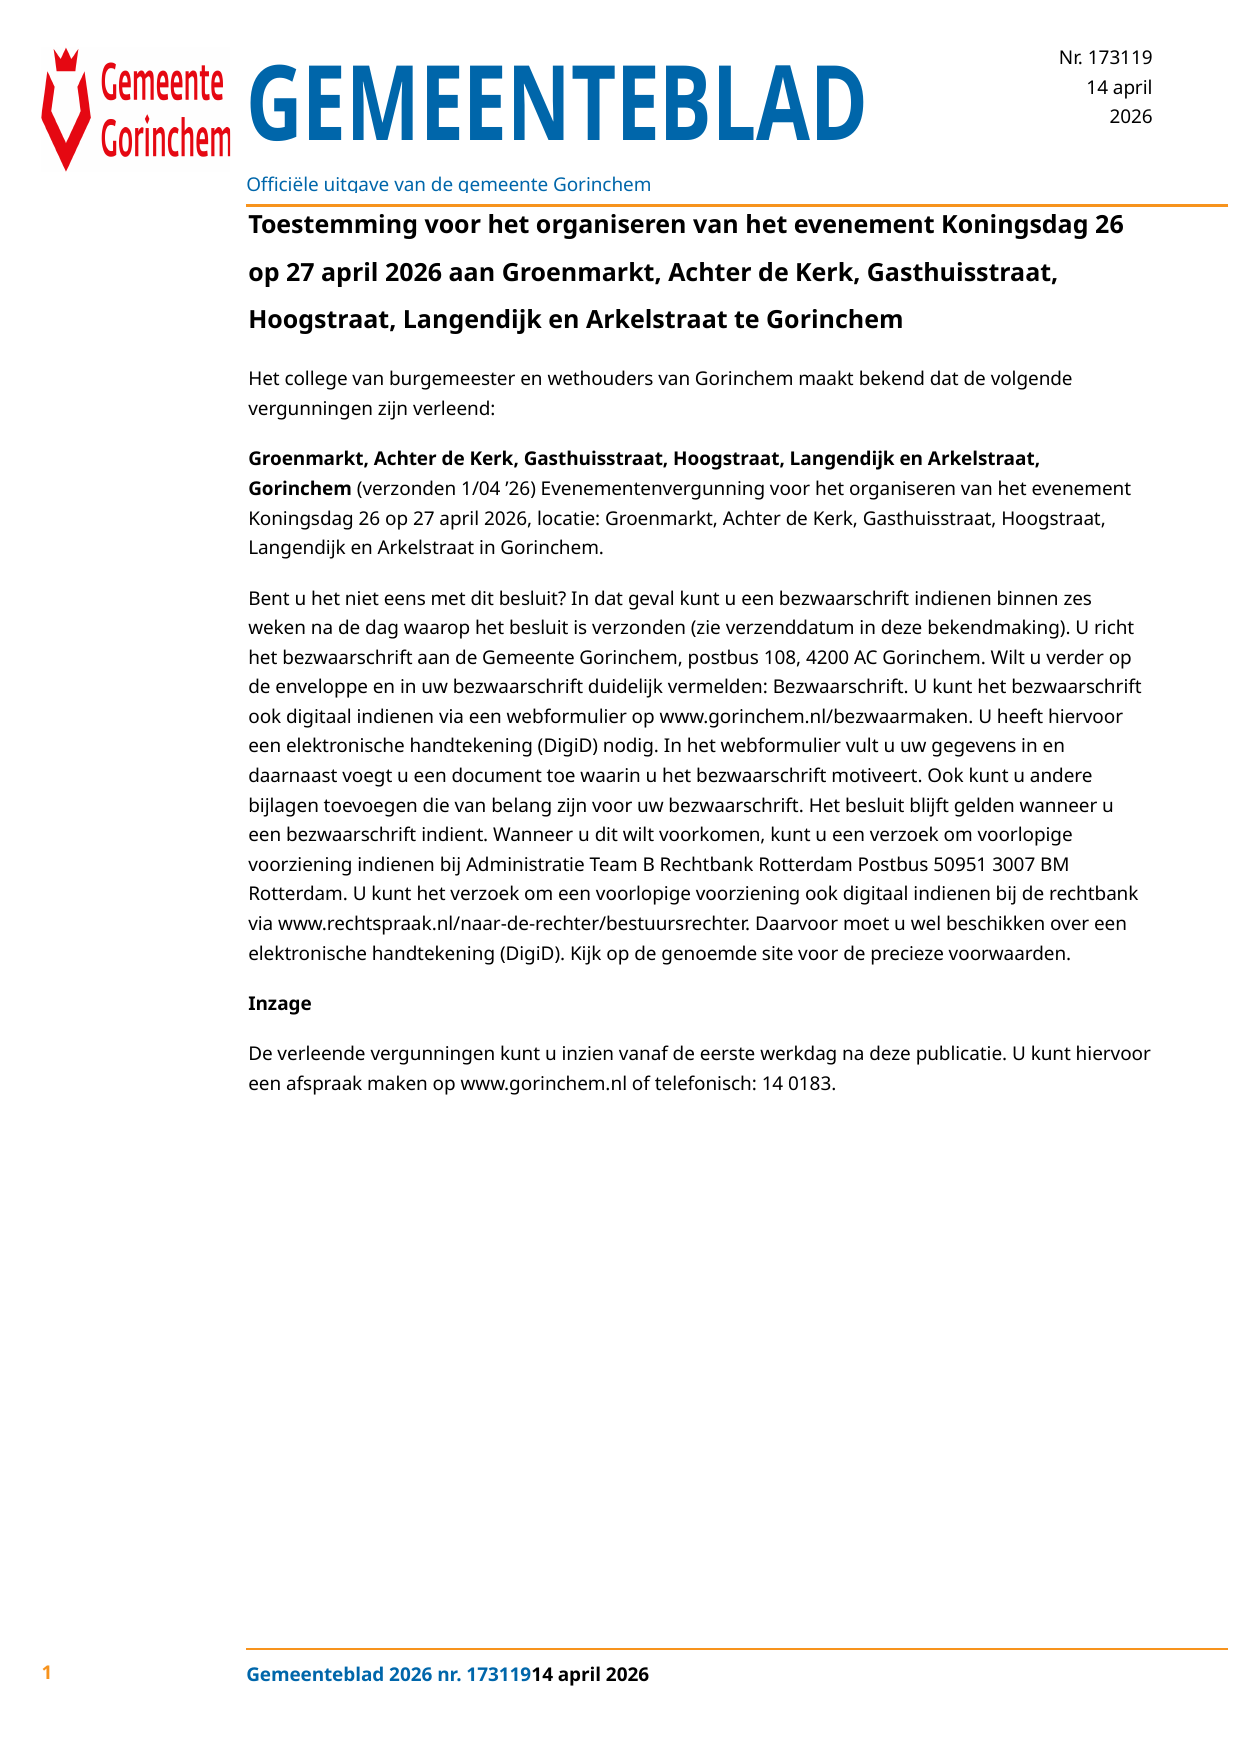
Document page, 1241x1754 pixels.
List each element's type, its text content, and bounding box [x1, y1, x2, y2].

text Bent u het niet eens met dit besluit? In dat geval kunt u een bezwaarschrift indienen binnen zes weken na de dag waarop het besluit is verzonden (zie verzenddatum in deze bekendmaking). U richt het bezwaarschrift aan de Gemeente Gorinchem, postbus 108, 4200 AC Gorinchem. Wilt u verder op de enveloppe en in uw bezwaarschrift duidelijk vermelden: Bezwaarschrift. U kunt het bezwaarschrift ook digitaal indienen via een webformulier op www.gorinchem.nl/bezwaarmaken. U heeft hiervoor een elektronische handtekening (DigiD) nodig. In het webformulier vult u uw gegevens in en daarnaast voegt u een document toe waarin u het bezwaarschrift motiveert. Ook kunt u andere bijlagen toevoegen die van belang zijn voor uw bezwaarschrift. Het besluit blijft gelden wanneer u een bezwaarschrift indient. Wanneer u dit wilt voorkomen, kunt u een verzoek om voorlopige voorziening indienen bij Administratie Team B Rechtbank Rotterdam Postbus 50951 3007 BM Rotterdam. U kunt het verzoek om een voorlopige voorziening ook digitaal indienen bij de rechtbank via www.rechtspraak.nl/naar-de-rechter/bestuursrechter. Daarvoor moet u wel beschikken over een elektronische handtekening (DigiD). Kijk op de genoemde site voor de precieze voorwaarden. [248, 585, 1152, 965]
text Groenmarkt, Achter de Kerk, Gasthuisstraat, Hoogstraat, Langendijk en Arkelstraat, Gorinchem (verzonden 1/04 ’26) Evenementenvergunning voor het organiseren van het evenement Koningsdag 26 op 27 april 2026, locatie: Groenmarkt, Achter de Kerk, Gasthuisstraat, Hoogstraat, Langendijk en Arkelstraat in Gorinchem. [248, 446, 1152, 560]
text Het college van burgemeester en wethouders van Gorinchem maakt bekend dat de volgende vergunningen zijn verleend: [248, 366, 1152, 421]
text Inzage [248, 990, 1152, 1016]
picture [41, 47, 231, 172]
text De verleende vergunningen kunt u inzien vanaf de eerste werkdag na deze publicatie. U kunt hiervoor een afspraak maken op www.gorinchem.nl of telefonisch: 14 0183. [248, 1041, 1152, 1096]
text Toestemming voor het organiseren van het evenement Koningsdag 26 op 27 april 2026 aan Groenmarkt, Achter de Kerk, Gasthuisstraat, Hoogstraat, Langendijk en Arkelstraat te Gorinchem [248, 207, 1152, 336]
